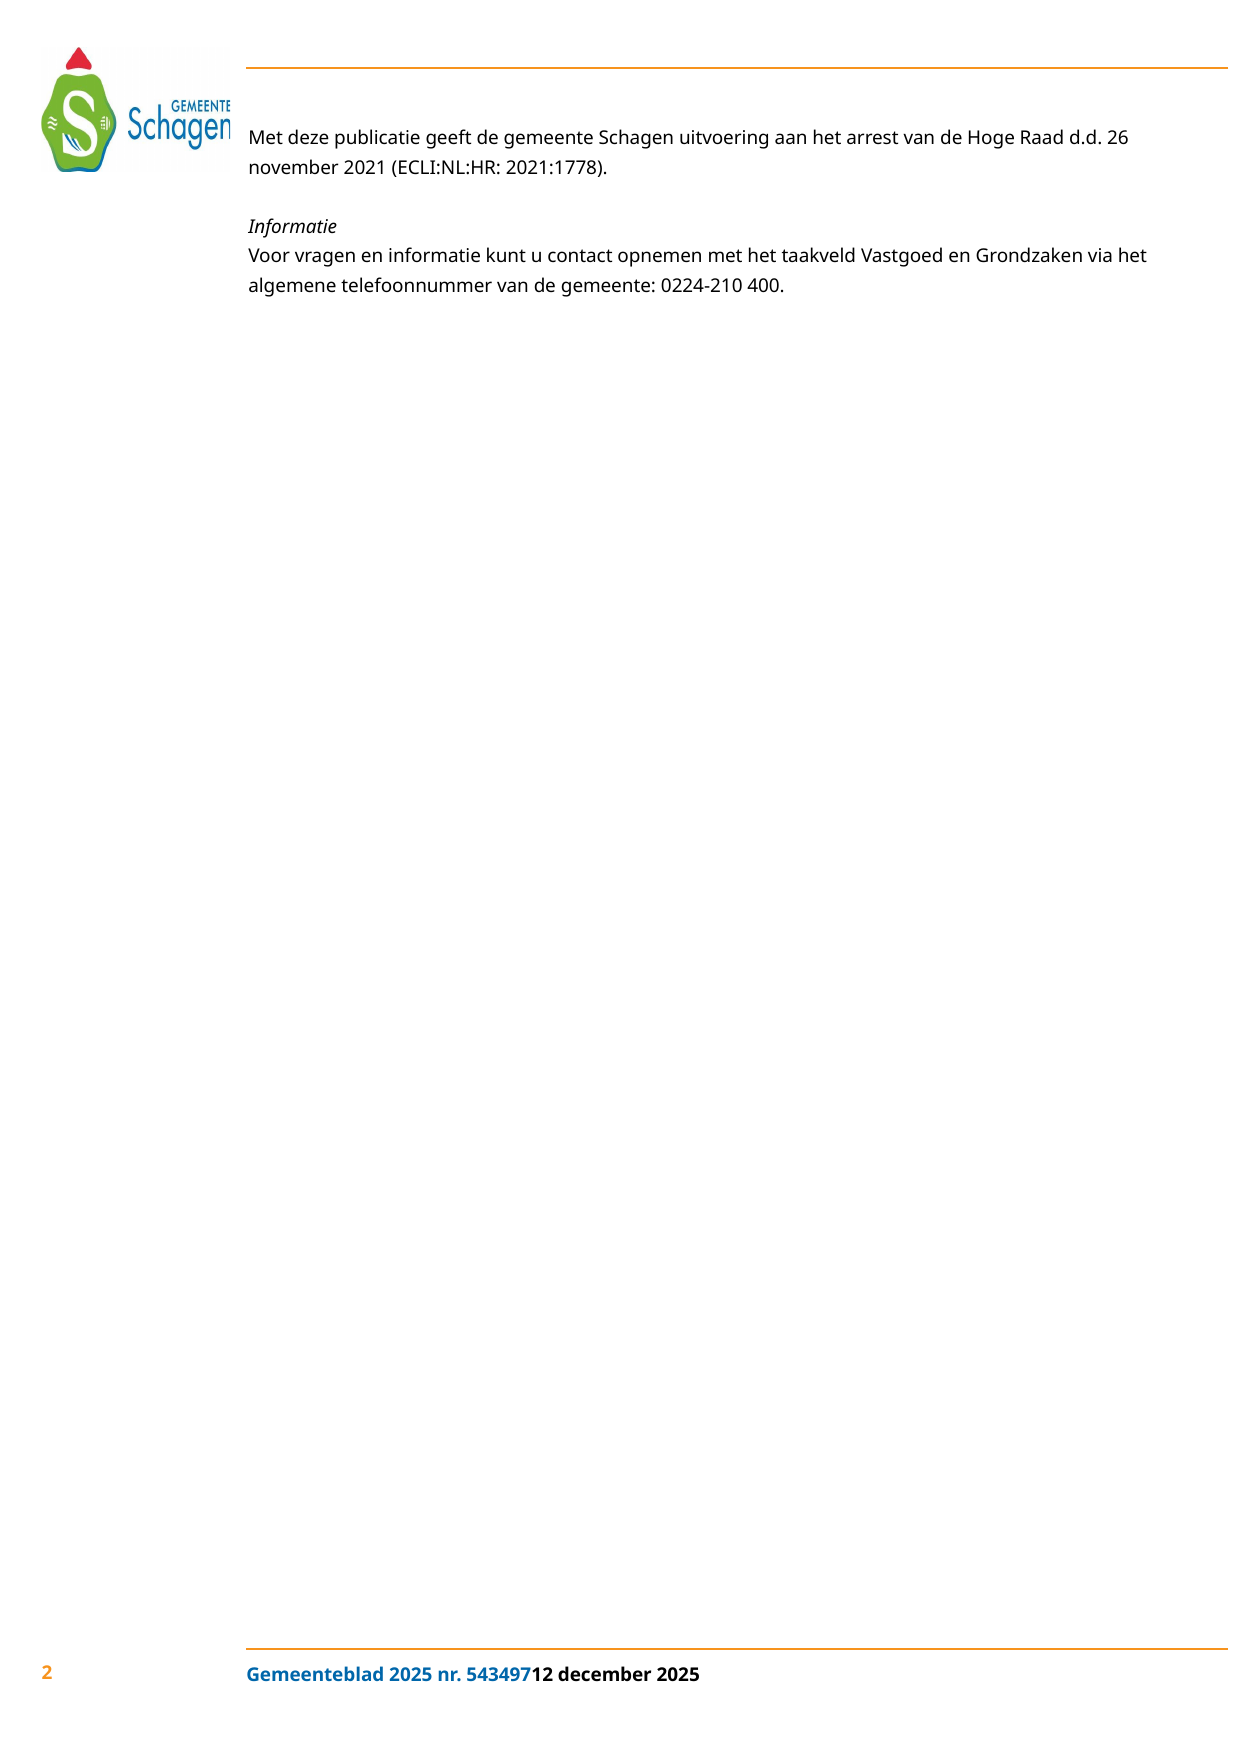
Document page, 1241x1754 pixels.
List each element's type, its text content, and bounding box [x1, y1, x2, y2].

picture [41, 47, 231, 172]
text Informatie [248, 213, 1152, 239]
text Voor vragen en informatie kunt u contact opnemen met het taakveld Vastgoed en Grondzaken via het algemene telefoonnummer van de gemeente: 0224-210 400. [248, 243, 1152, 298]
text Met deze publicatie geeft de gemeente Schagen uitvoering aan het arrest van de Hoge Raad d.d. 26 november 2021 (ECLI:NL:HR: 2021:1778). [248, 124, 1152, 180]
